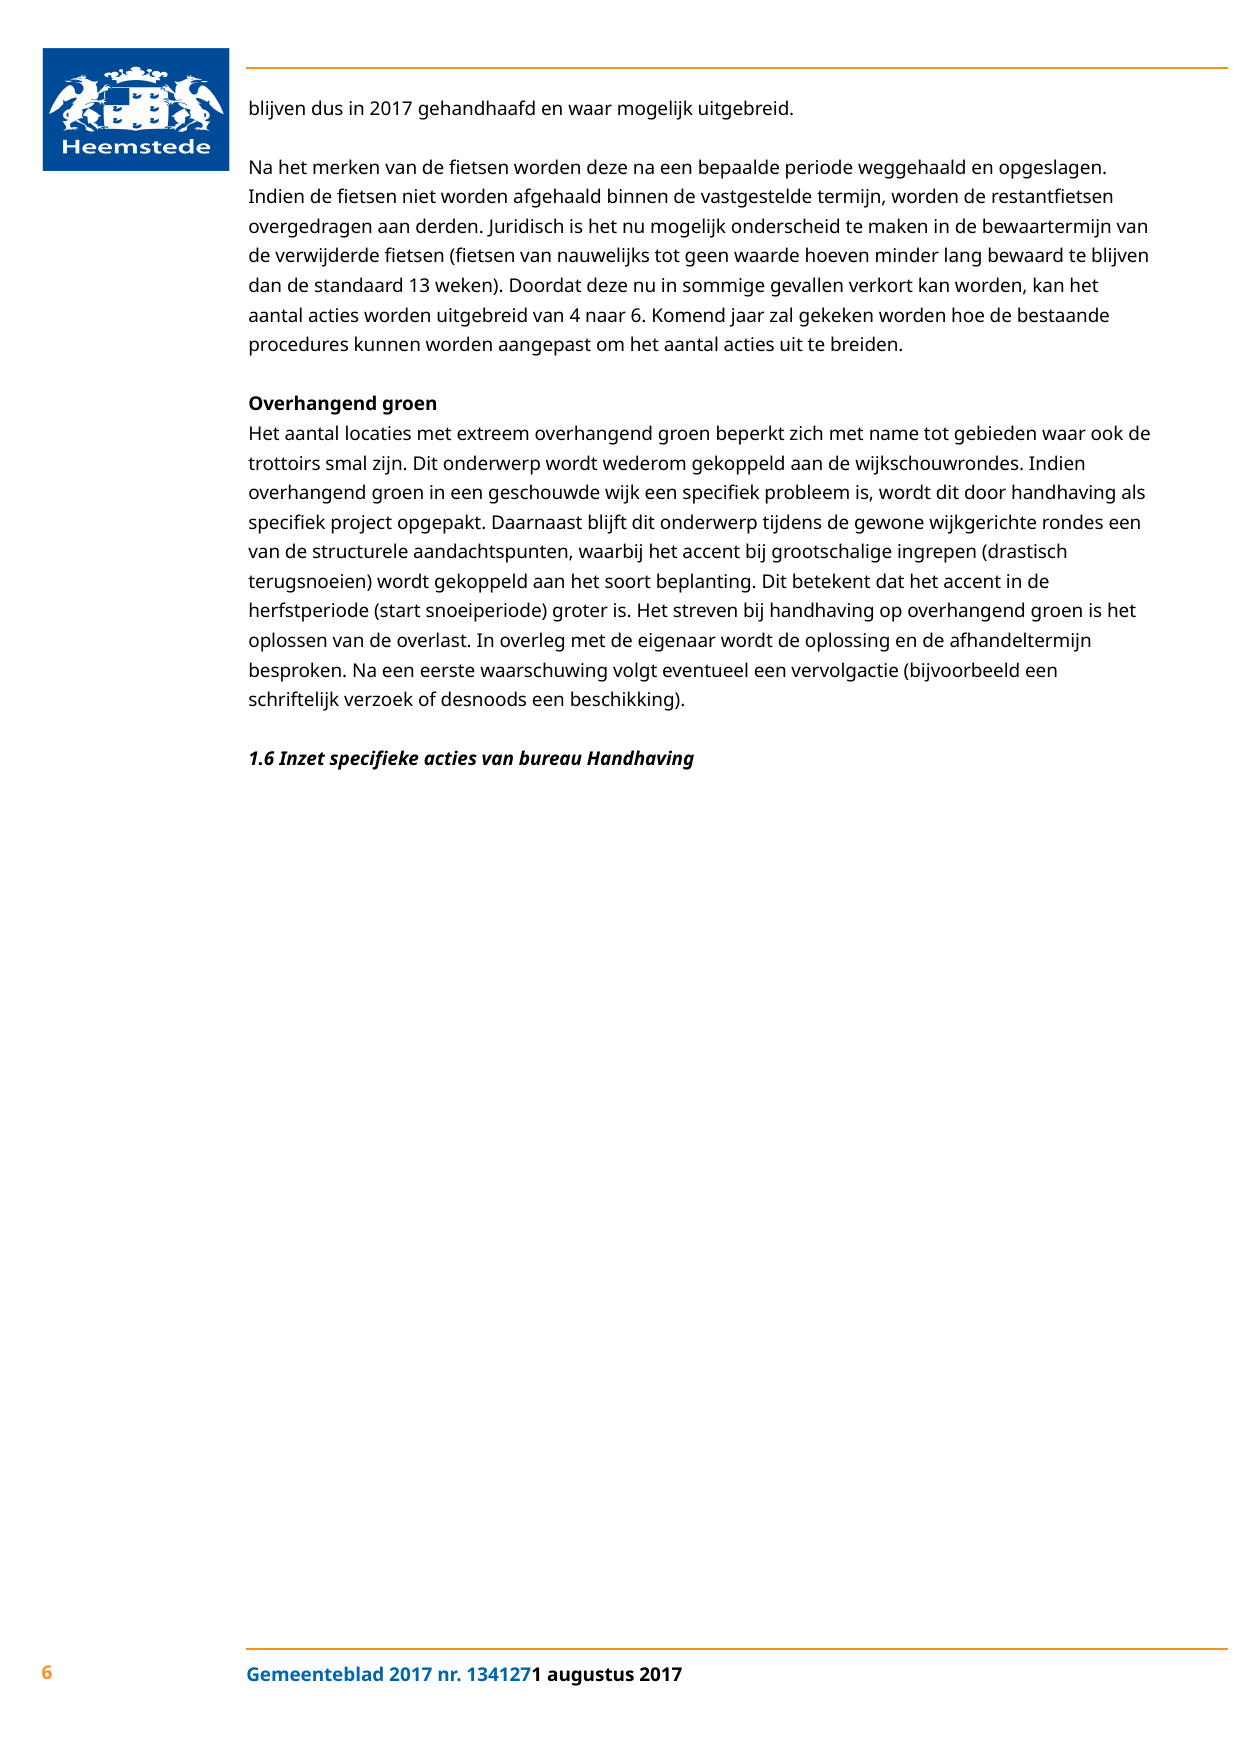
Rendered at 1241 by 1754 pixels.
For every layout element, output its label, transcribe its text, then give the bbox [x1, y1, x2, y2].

picture [41, 47, 231, 172]
text Na het merken van de fietsen worden deze na een bepaalde periode weggehaald en opgeslagen. Indien de fietsen niet worden afgehaald binnen de vastgestelde termijn, worden de restantfietsen overgedragen aan derden. Juridisch is het nu mogelijk onderscheid te maken in de bewaartermijn van de verwijderde fietsen (fietsen van nauwelijks tot geen waarde hoeven minder lang bewaard te blijven dan de standaard 13 weken). Doordat deze nu in sommige gevallen verkort kan worden, kan het aantal acties worden uitgebreid van 4 naar 6. Komend jaar zal gekeken worden hoe de bestaande procedures kunnen worden aangepast om het aantal acties uit te breiden. [248, 154, 1152, 357]
text Het aantal locaties met extreem overhangend groen beperkt zich met name tot gebieden waar ook de trottoirs smal zijn. Dit onderwerp wordt wederom gekoppeld aan de wijkschouwrondes. Indien overhangend groen in een geschouwde wijk een specifiek probleem is, wordt dit door handhaving als specifiek project opgepakt. Daarnaast blijft dit onderwerp tijdens de gewone wijkgerichte rondes een van de structurele aandachtspunten, waarbij het accent bij grootschalige ingrepen (drastisch terugsnoeien) wordt gekoppeld aan het soort beplanting. Dit betekent dat het accent in de herfstperiode (start snoeiperiode) groter is. Het streven bij handhaving op overhangend groen is het oplossen van de overlast. In overleg met de eigenaar wordt de oplossing en de afhandeltermijn besproken. Na een eerste waarschuwing volgt eventueel een vervolgactie (bijvoorbeeld een schriftelijk verzoek of desnoods een beschikking). [248, 420, 1152, 712]
text Overhangend groen [248, 391, 1152, 416]
text 1.6 Inzet specifieke acties van bureau Handhaving [248, 746, 1152, 771]
text blijven dus in 2017 gehandhaafd en waar mogelijk uitgebreid. [248, 95, 1152, 121]
